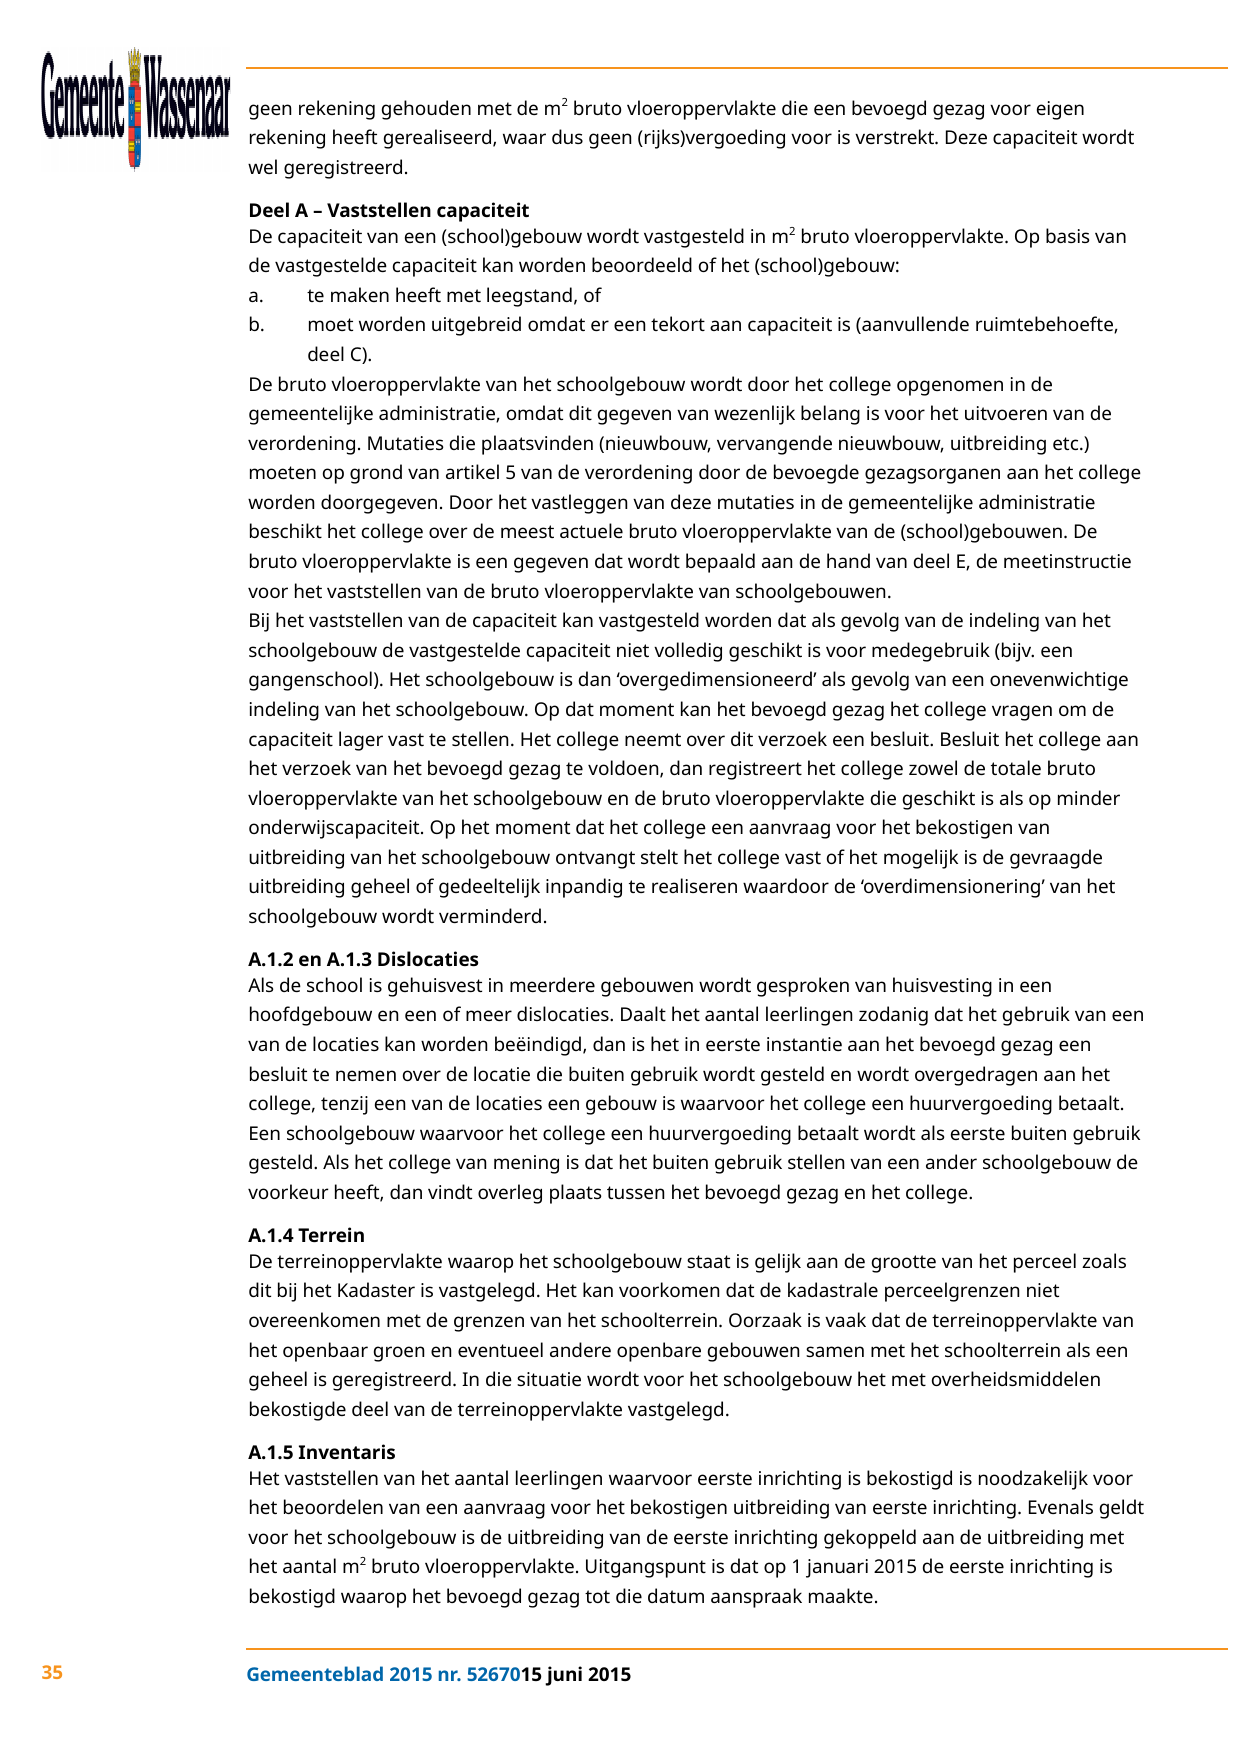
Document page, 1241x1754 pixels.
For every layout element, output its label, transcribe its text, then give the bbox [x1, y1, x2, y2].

text De capaciteit van een (school)gebouw wordt vastgesteld in m2 bruto vloeroppervlakte. Op basis van de vastgestelde capaciteit kan worden beoordeeld of het (school)gebouw: [248, 223, 1152, 278]
text De bruto vloeroppervlakte van het schoolgebouw wordt door het college opgenomen in de gemeentelijke administratie, omdat dit gegeven van wezenlijk belang is voor het uitvoeren van de verordening. Mutaties die plaatsvinden (nieuwbouw, vervangende nieuwbouw, uitbreiding etc.) moeten op grond van artikel 5 van de verordening door de bevoegde gezagsorganen aan het college worden doorgegeven. Door het vastleggen van deze mutaties in de gemeentelijke administratie beschikt het college over de meest actuele bruto vloeroppervlakte van de (school)gebouwen. De bruto vloeroppervlakte is een gegeven dat wordt bepaald aan de hand van deel E, de meetinstructie voor het vaststellen van de bruto vloeroppervlakte van schoolgebouwen. [248, 371, 1152, 603]
text A.1.4 Terrein [248, 1222, 1152, 1248]
text Deel A – Vaststellen capaciteit [248, 197, 1152, 223]
text A.1.5 Inventaris [248, 1439, 1152, 1465]
text Bij het vaststellen van de capaciteit kan vastgesteld worden dat als gevolg van de indeling van het schoolgebouw de vastgestelde capaciteit niet volledig geschikt is voor medegebruik (bijv. een gangenschool). Het schoolgebouw is dan ‘overgedimensioneerd’ als gevolg van een onevenwichtige indeling van het schoolgebouw. Op dat moment kan het bevoegd gezag het college vragen om de capaciteit lager vast te stellen. Het college neemt over dit verzoek een besluit. Besluit het college aan het verzoek van het bevoegd gezag te voldoen, dan registreert het college zowel de totale bruto vloeroppervlakte van het schoolgebouw en de bruto vloeroppervlakte die geschikt is als op minder onderwijscapaciteit. Op het moment dat het college een aanvraag voor het bekostigen van uitbreiding van het schoolgebouw ontvangt stelt het college vast of het mogelijk is de gevraagde uitbreiding geheel of gedeeltelijk inpandig te realiseren waardoor de ‘overdimensionering’ van het schoolgebouw wordt verminderd. [248, 607, 1152, 929]
text geen rekening gehouden met de m2 bruto vloeroppervlakte die een bevoegd gezag voor eigen rekening heeft gerealiseerd, waar dus geen (rijks)vergoeding voor is verstrekt. Deze capaciteit wordt wel geregistreerd. [248, 95, 1152, 180]
text Het vaststellen van het aantal leerlingen waarvoor eerste inrichting is bekostigd is noodzakelijk voor het beoordelen van een aanvraag voor het bekostigen uitbreiding van eerste inrichting. Evenals geldt voor het schoolgebouw is de uitbreiding van de eerste inrichting gekoppeld aan de uitbreiding met het aantal m2 bruto vloeroppervlakte. Uitgangspunt is dat op 1 januari 2015 de eerste inrichting is bekostigd waarop het bevoegd gezag tot die datum aanspraak maakte. [248, 1465, 1152, 1609]
text De terreinoppervlakte waarop het schoolgebouw staat is gelijk aan de grootte van het perceel zoals dit bij het Kadaster is vastgelegd. Het kan voorkomen dat de kadastrale perceelgrenzen niet overeenkomen met de grenzen van het schoolterrein. Oorzaak is vaak dat de terreinoppervlakte van het openbaar groen en eventueel andere openbare gebouwen samen met het schoolterrein als een geheel is geregistreerd. In die situatie wordt voor het schoolgebouw het met overheidsmiddelen bekostigde deel van de terreinoppervlakte vastgelegd. [248, 1248, 1152, 1422]
list moet worden uitgebreid omdat er een tekort aan capaciteit is (aanvullende ruimtebehoefte, deel C). [248, 312, 1152, 367]
list te maken heeft met leegstand, of [248, 282, 1152, 308]
text A.1.2 en A.1.3 Dislocaties [248, 946, 1152, 972]
text Als de school is gehuisvest in meerdere gebouwen wordt gesproken van huisvesting in een hoofdgebouw en een of meer dislocaties. Daalt het aantal leerlingen zodanig dat het gebruik van een van de locaties kan worden beëindigd, dan is het in eerste instantie aan het bevoegd gezag een besluit te nemen over de locatie die buiten gebruik wordt gesteld en wordt overgedragen aan het college, tenzij een van de locaties een gebouw is waarvoor het college een huurvergoeding betaalt. Een schoolgebouw waarvoor het college een huurvergoeding betaalt wordt als eerste buiten gebruik gesteld. Als het college van mening is dat het buiten gebruik stellen van een ander schoolgebouw de voorkeur heeft, dan vindt overleg plaats tussen het bevoegd gezag en het college. [248, 972, 1152, 1205]
picture [41, 47, 231, 172]
